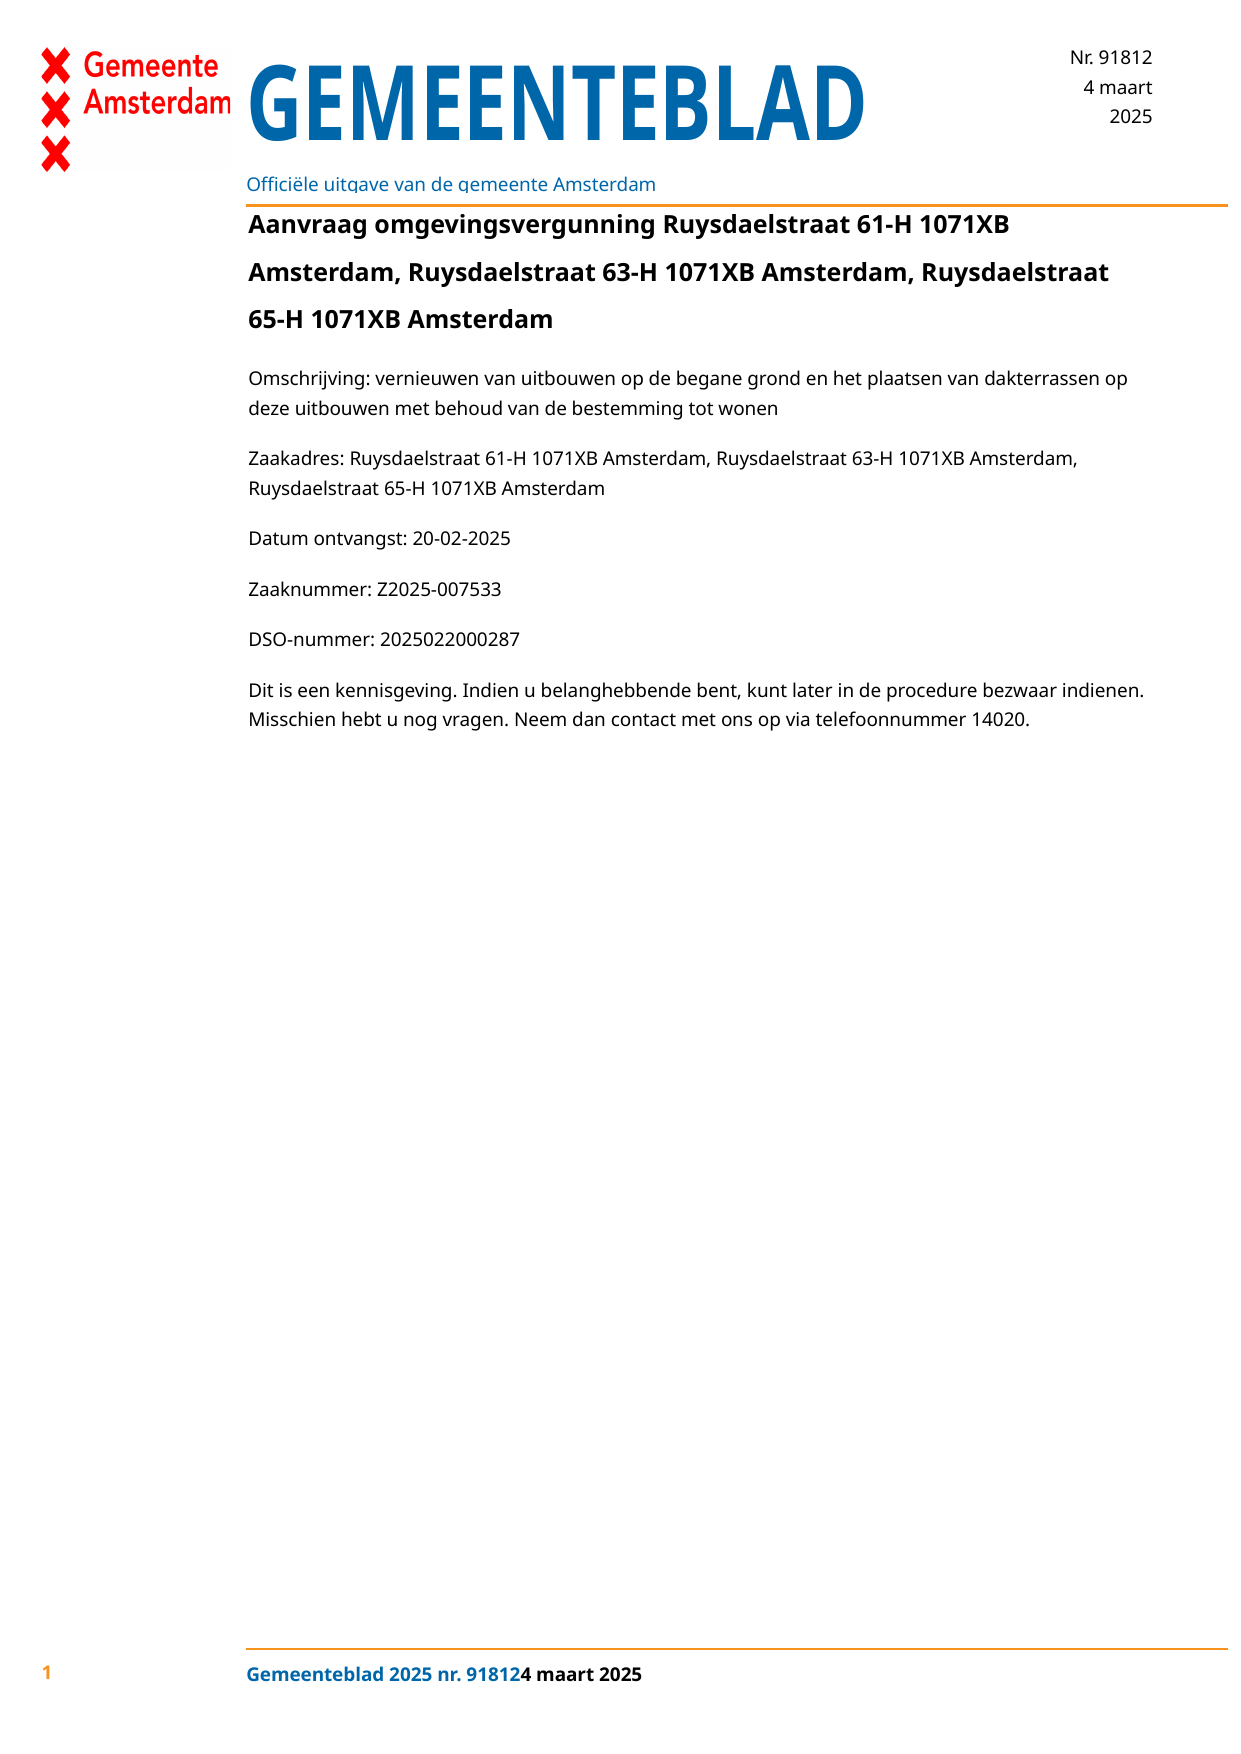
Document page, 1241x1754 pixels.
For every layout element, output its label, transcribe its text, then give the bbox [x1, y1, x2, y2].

text Aanvraag omgevingsvergunning Ruysdaelstraat 61-H 1071XB Amsterdam, Ruysdaelstraat 63-H 1071XB Amsterdam, Ruysdaelstraat 65-H 1071XB Amsterdam [248, 207, 1152, 336]
text Zaakadres: Ruysdaelstraat 61-H 1071XB Amsterdam, Ruysdaelstraat 63-H 1071XB Amsterdam, Ruysdaelstraat 65-H 1071XB Amsterdam [248, 446, 1152, 501]
text Omschrijving: vernieuwen van uitbouwen op de begane grond en het plaatsen van dakterrassen op deze uitbouwen met behoud van de bestemming tot wonen [248, 366, 1152, 421]
text Datum ontvangst: 20-02-2025 [248, 526, 1152, 551]
text Dit is een kennisgeving. Indien u belanghebbende bent, kunt later in de procedure bezwaar indienen. Misschien hebt u nog vragen. Neem dan contact met ons op via telefoonnummer 14020. [248, 677, 1152, 732]
text Zaaknummer: Z2025-007533 [248, 576, 1152, 602]
text DSO-nummer: 2025022000287 [248, 626, 1152, 652]
picture [41, 47, 231, 172]
